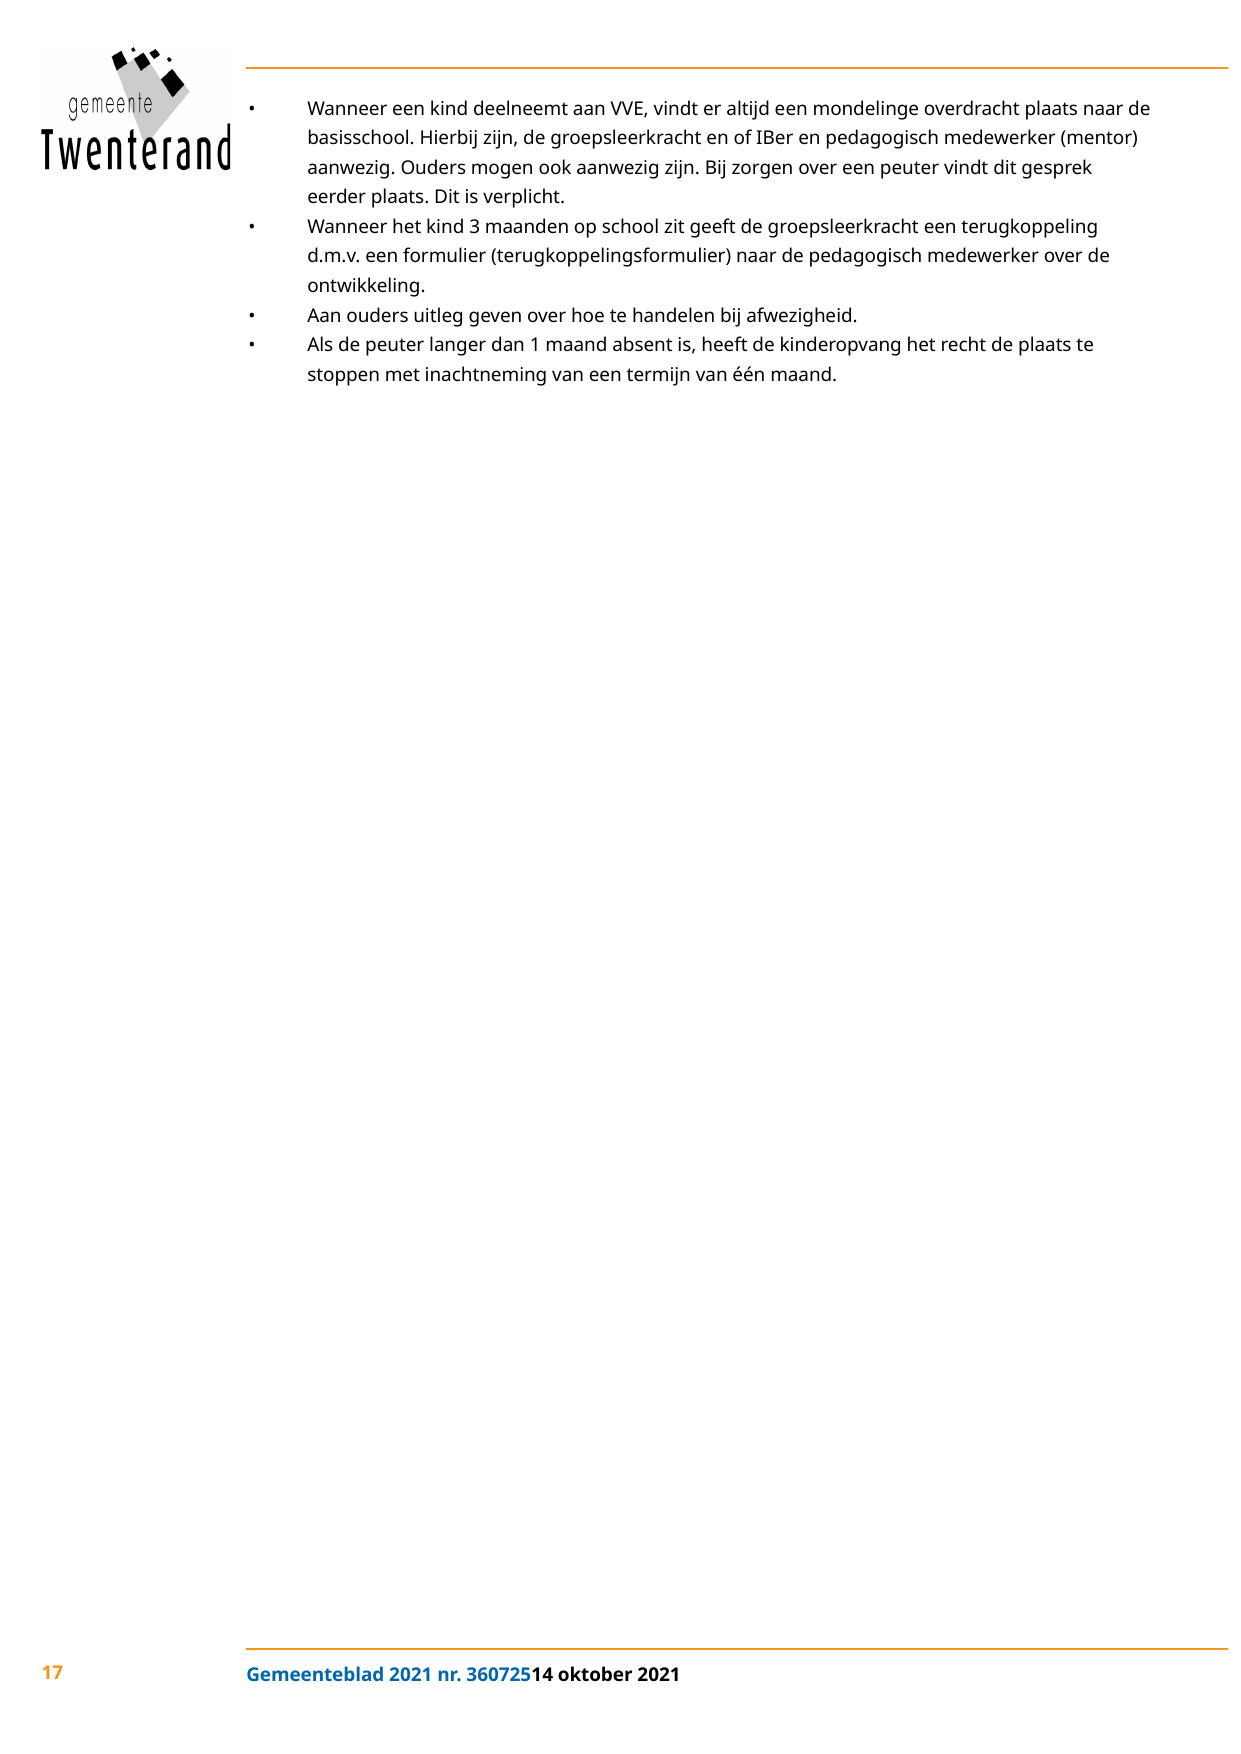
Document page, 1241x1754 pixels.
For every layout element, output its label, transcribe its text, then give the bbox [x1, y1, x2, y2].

list Wanneer een kind deelneemt aan VVE, vindt er altijd een mondelinge overdracht plaats naar de basisschool. Hierbij zijn, de groepsleerkracht en of IBer en pedagogisch medewerker (mentor) aanwezig. Ouders mogen ook aanwezig zijn. Bij zorgen over een peuter vindt dit gesprek eerder plaats. Dit is verplicht. [248, 95, 1152, 209]
picture [41, 47, 231, 172]
list Aan ouders uitleg geven over hoe te handelen bij afwezigheid. [248, 302, 1152, 328]
list Wanneer het kind 3 maanden op school zit geeft de groepsleerkracht een terugkoppeling d.m.v. een formulier (terugkoppelingsformulier) naar de pedagogisch medewerker over de ontwikkeling. [248, 213, 1152, 298]
list Als de peuter langer dan 1 maand absent is, heeft de kinderopvang het recht de plaats te stoppen met inachtneming van een termijn van één maand. [248, 331, 1152, 387]
